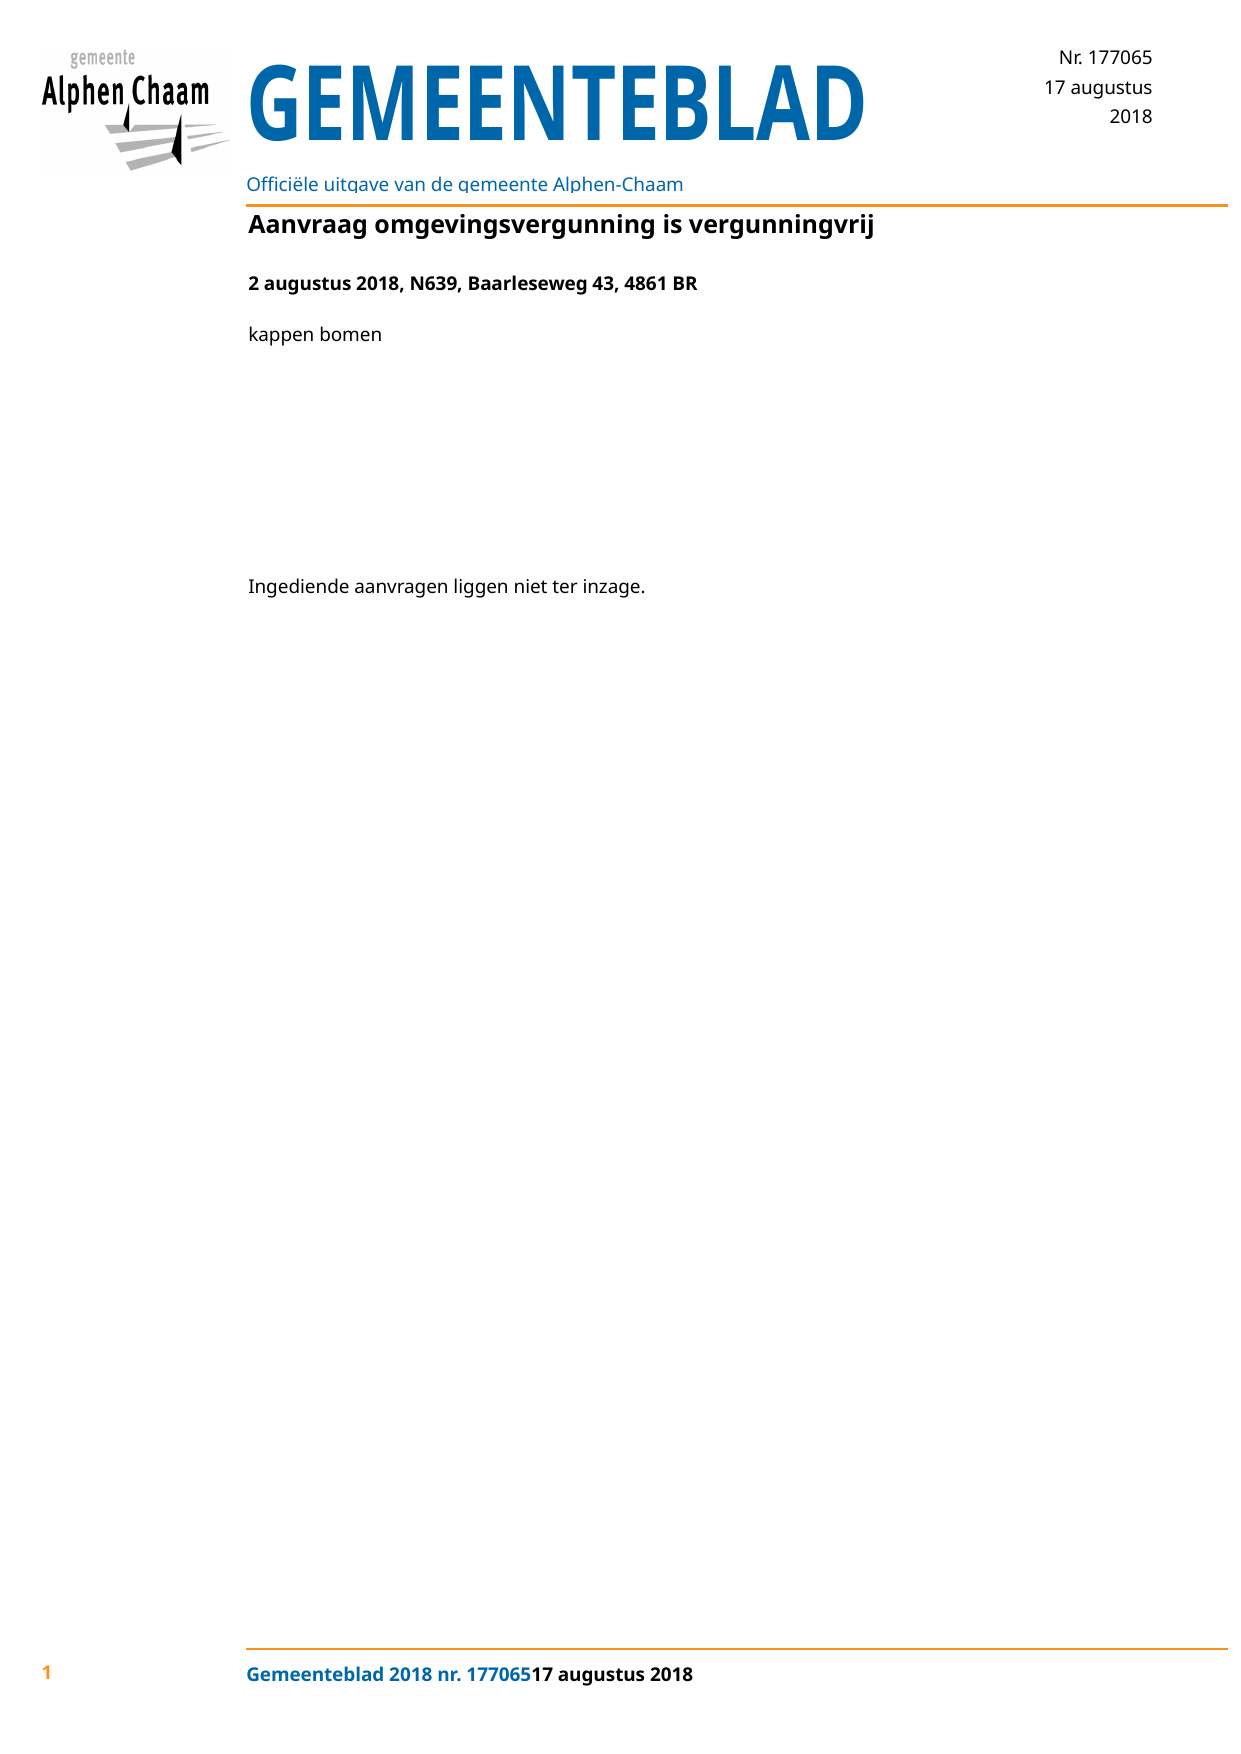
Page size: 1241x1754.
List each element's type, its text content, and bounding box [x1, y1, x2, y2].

picture [41, 47, 231, 172]
text kappen bomen [248, 321, 1152, 346]
text Ingediende aanvragen liggen niet ter inzage. [248, 573, 1152, 598]
text Aanvraag omgevingsvergunning is vergunningvrij [248, 207, 1152, 241]
text 2 augustus 2018, N639, Baarleseweg 43, 4861 BR [248, 270, 1152, 296]
